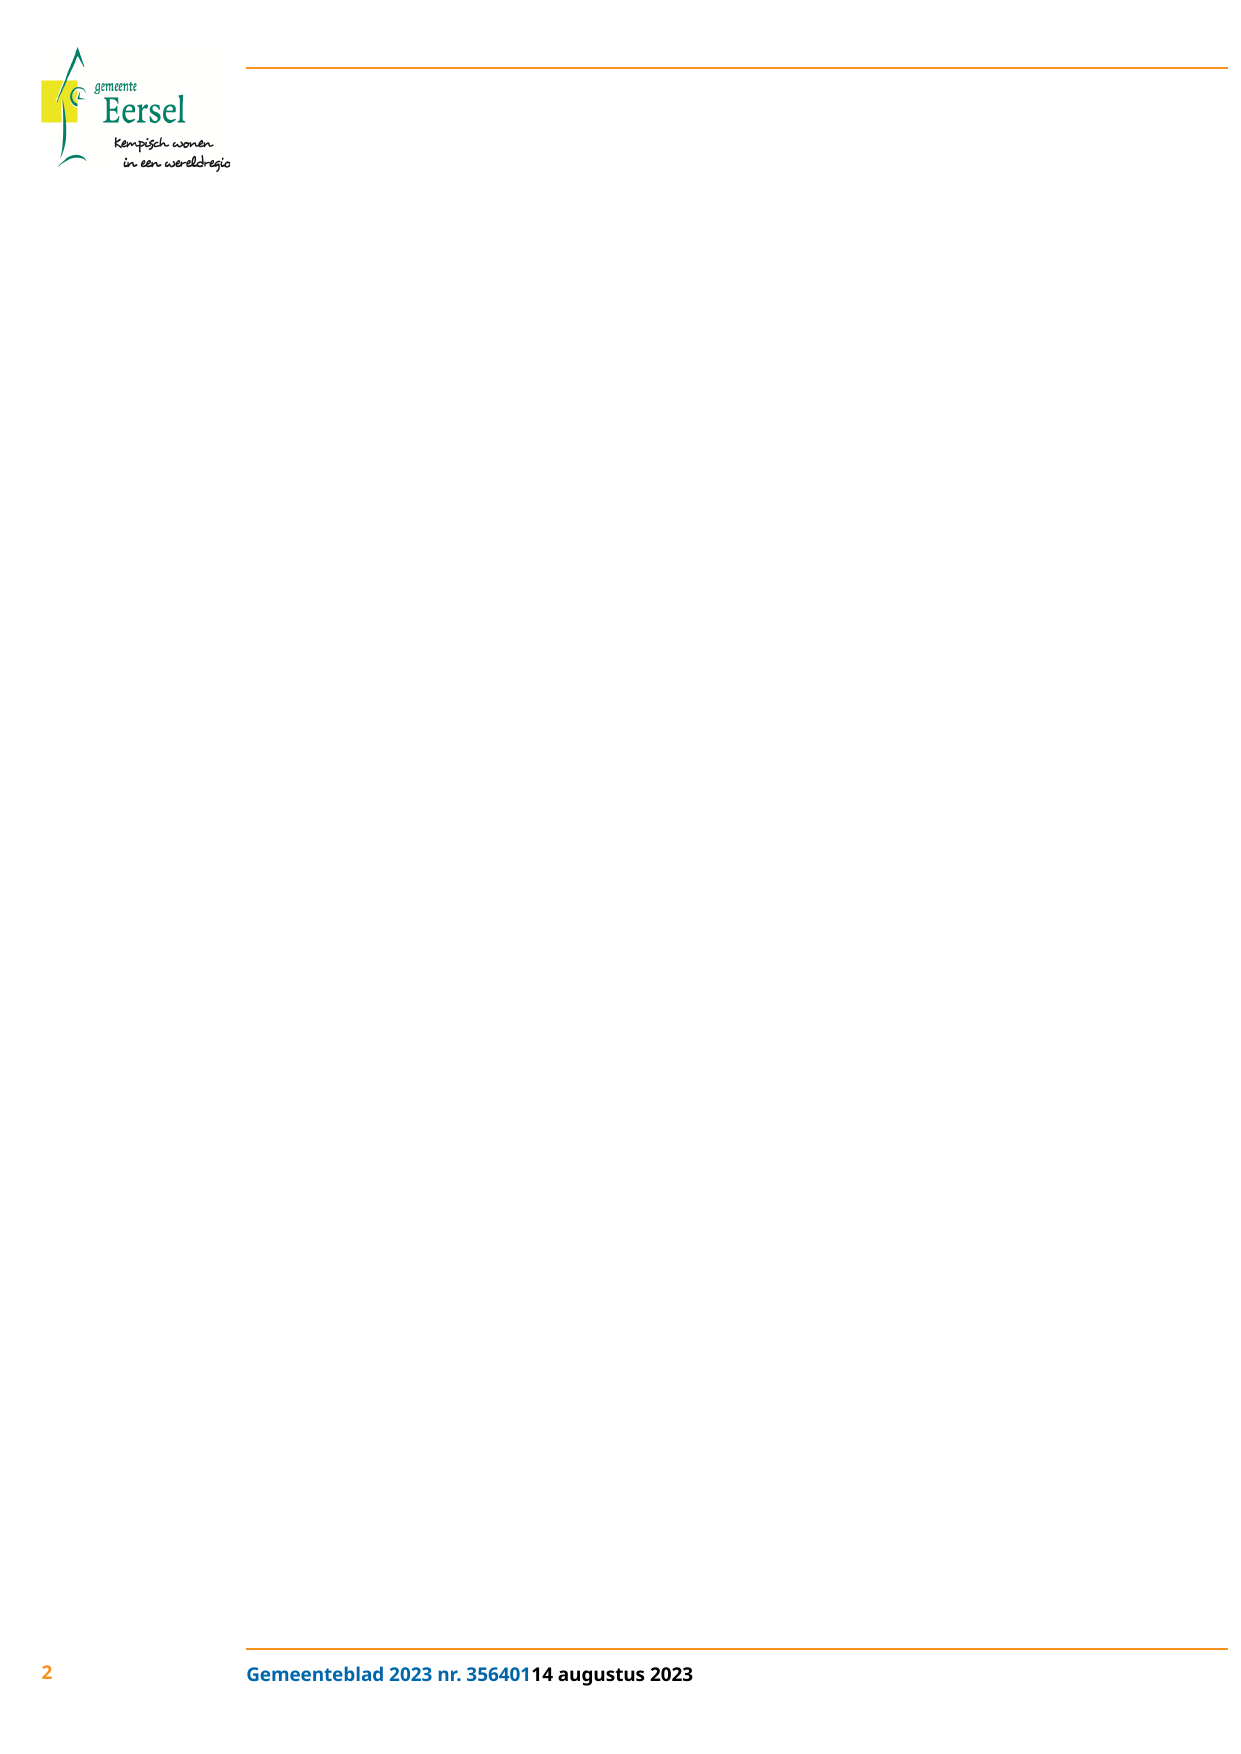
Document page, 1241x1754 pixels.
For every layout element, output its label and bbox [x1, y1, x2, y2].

picture [41, 47, 231, 172]
